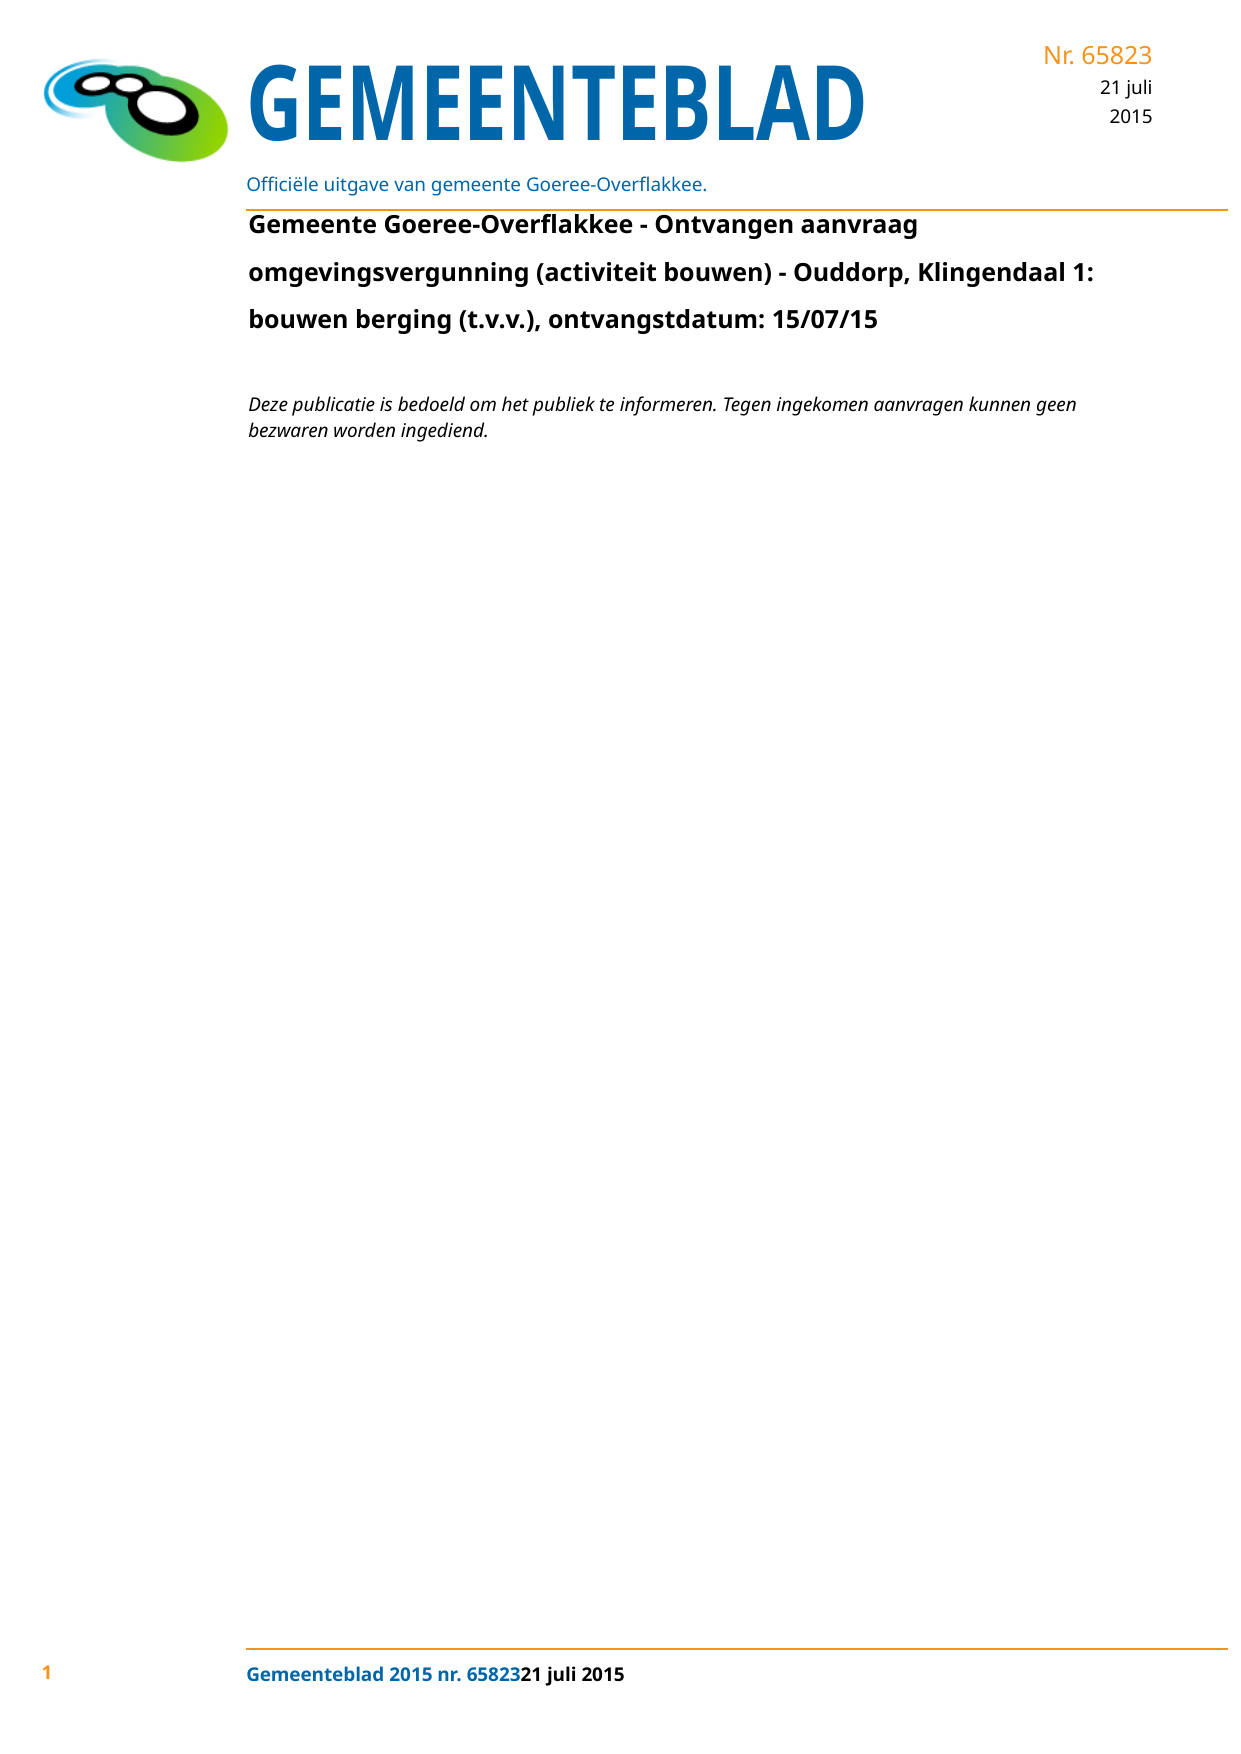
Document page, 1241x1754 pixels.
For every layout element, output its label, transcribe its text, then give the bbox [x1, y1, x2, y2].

text Deze publicatie is bedoeld om het publiek te informeren. Tegen ingekomen aanvragen kunnen geen bezwaren worden ingediend. [248, 391, 1152, 443]
picture [41, 47, 231, 172]
text Gemeente Goeree-Overflakkee - Ontvangen aanvraag omgevingsvergunning (activiteit bouwen) - Ouddorp, Klingendaal 1: bouwen berging (t.v.v.), ontvangstdatum: 15/07/15 [248, 211, 1152, 336]
